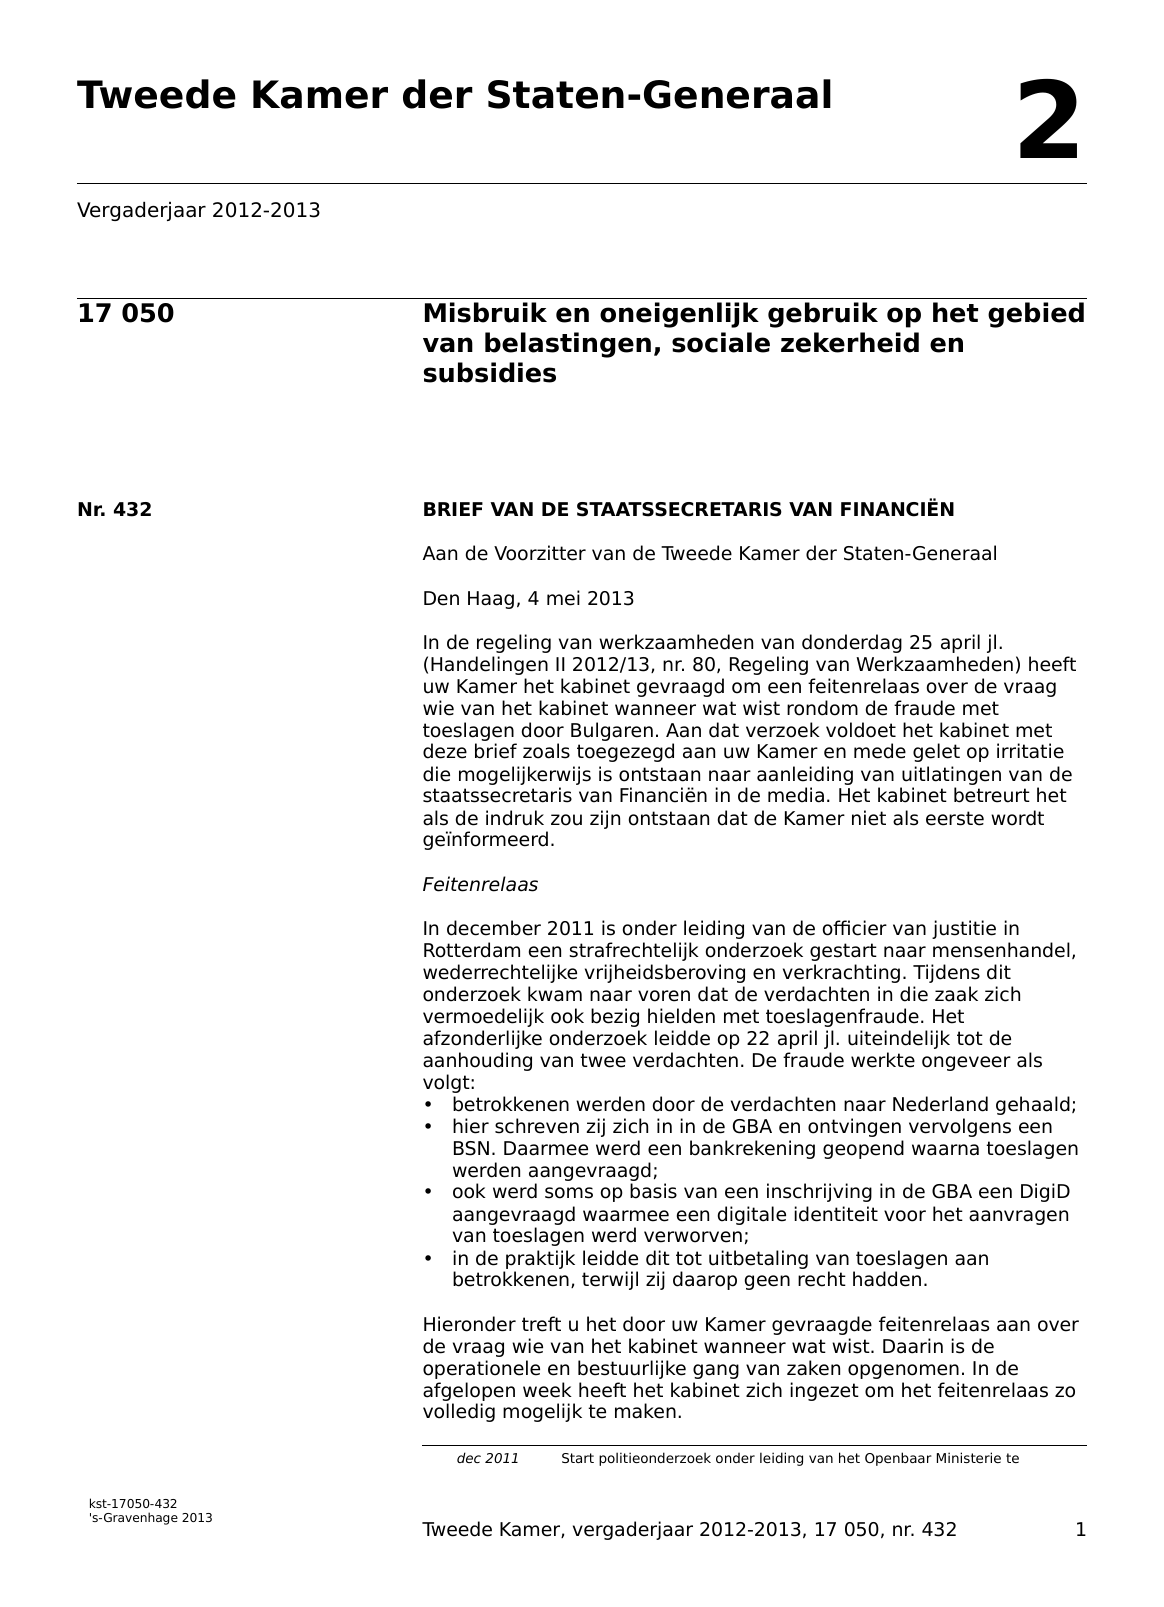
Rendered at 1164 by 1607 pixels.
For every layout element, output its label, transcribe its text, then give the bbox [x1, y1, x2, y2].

text Hieronder treft u het door uw Kamer gevraagde feitenrelaas aan over de vraag wie van het kabinet wanneer wat wist. Daarin is de operationele en bestuurlijke gang van zaken opgenomen. In de afgelopen week heeft het kabinet zich ingezet om het feitenrelaas zo volledig mogelijk te maken. [422, 1313, 1087, 1423]
text • hier schreven zij zich in in de GBA en ontvingen vervolgens een BSN. Daarmee werd een bankrekening geopend waarna toeslagen werden aangevraagd; [422, 1116, 1087, 1181]
text 's-Gravenhage 2013 [88, 1511, 323, 1525]
subtitle 17 050 Misbruik en oneigenlijk gebruik op het gebied van belastingen, sociale zekerheid en subsidies [77, 299, 1087, 388]
table_header Start politieonderzoek onder leiding van het Openbaar Ministerie te [555, 1446, 1087, 1467]
table_header dec 2011 [422, 1446, 555, 1467]
table_cell Vergaderjaar 2012-2013 [77, 184, 1087, 298]
subtitle Feitenrelaas [422, 873, 1087, 896]
text Den Haag, 4 mei 2013 [422, 587, 1087, 609]
text • ook werd soms op basis van een inschrijving in de GBA een DigiD aangevraagd waarmee een digitale identiteit voor het aanvragen van toeslagen werd verworven; [422, 1181, 1087, 1247]
table_header Tweede Kamer der Staten-Generaal [77, 59, 886, 183]
text In de regeling van werkzaamheden van donderdag 25 april jl. (Handelingen II 2012/13, nr. 80, Regeling van Werkzaamheden) heeft uw Kamer het kabinet gevraagd om een feitenrelaas over de vraag wie van het kabinet wanneer wat wist rondom de fraude met toeslagen door Bulgaren. Aan dat verzoek voldoet het kabinet met deze brief zoals toegezegd aan uw Kamer en mede gelet op irritatie die mogelijkerwijs is ontstaan naar aanleiding van uitlatingen van de staatssecretaris van Financiën in de media. Het kabinet betreurt het als de indruk zou zijn ontstaan dat de Kamer niet als eerste wordt geïnformeerd. [422, 632, 1087, 851]
text kst-17050-432 [88, 1497, 323, 1511]
table_header 2 [886, 59, 1087, 183]
text In december 2011 is onder leiding van de officier van justitie in Rotterdam een strafrechtelijk onderzoek gestart naar mensenhandel, wederrechtelijke vrijheidsberoving en verkrachting. Tijdens dit onderzoek kwam naar voren dat de verdachten in die zaak zich vermoedelijk ook bezig hielden met toeslagenfraude. Het afzonderlijke onderzoek leidde op 22 april jl. uiteindelijk tot de aanhouding van twee verdachten. De fraude werkte ongeveer als volgt: [422, 918, 1087, 1093]
text Aan de Voorzitter van de Tweede Kamer der Staten-Generaal [422, 543, 1087, 565]
text • betrokkenen werden door de verdachten naar Nederland gehaald; [422, 1093, 1087, 1116]
subtitle Nr. 432 BRIEF VAN DE STAATSSECRETARIS VAN FINANCIËN [77, 499, 1087, 521]
text • in de praktijk leidde dit tot uitbetaling van toeslagen aan betrokkenen, terwijl zij daarop geen recht hadden. [422, 1247, 1087, 1291]
